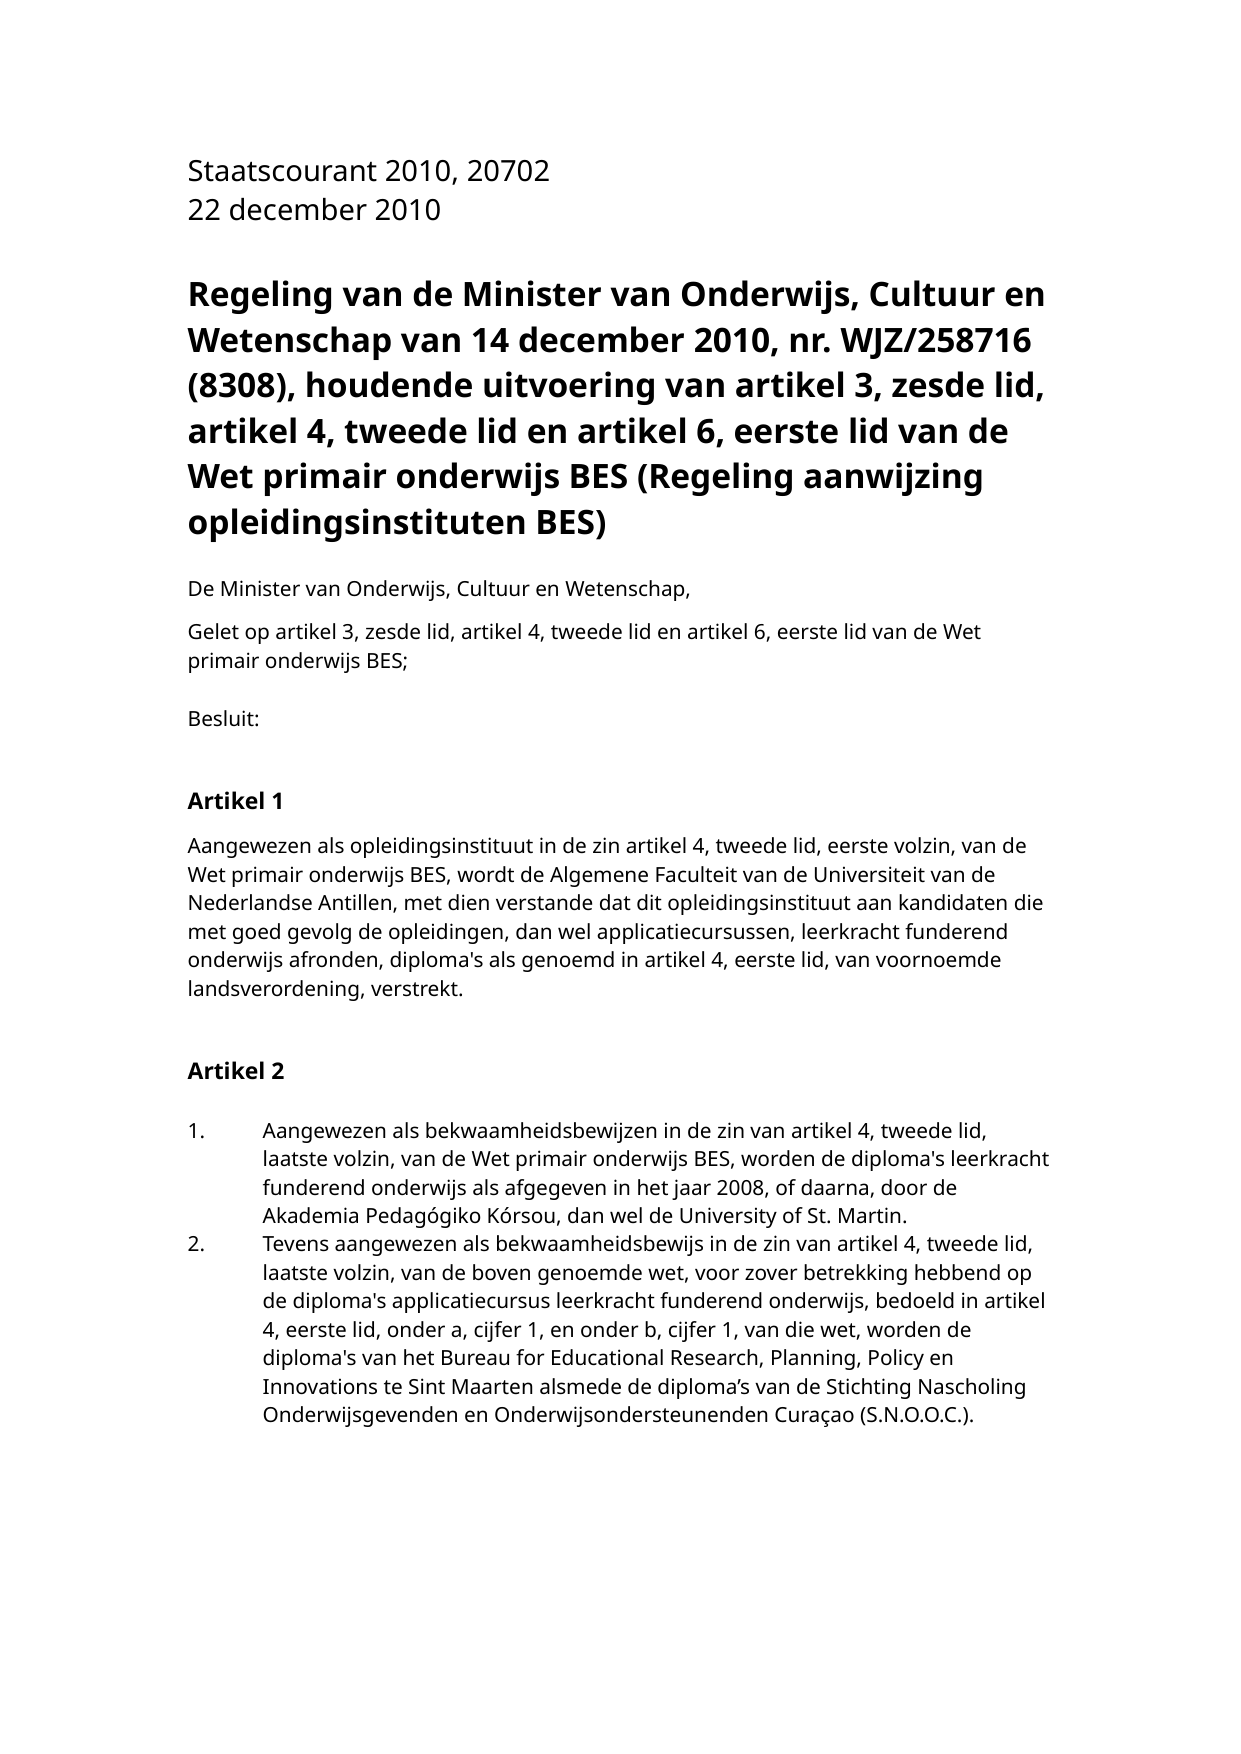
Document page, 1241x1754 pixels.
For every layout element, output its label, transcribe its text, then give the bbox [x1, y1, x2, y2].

list Tevens aangewezen als bekwaamheidsbewijs in de zin van artikel 4, tweede lid, laatste volzin, van de boven genoemde wet, voor zover betrekking hebbend op de diploma's applicatiecursus leerkracht funderend onderwijs, bedoeld in artikel 4, eerste lid, onder a, cijfer 1, en onder b, cijfer 1, van die wet, worden de diploma's van het Bureau for Educational Research, Planning, Policy en Innovations te Sint Maarten alsmede de diploma’s van de Stichting Nascholing Onderwijsgevenden en Onderwijsondersteunenden Curaçao (S.N.O.O.C.). [187, 1229, 1053, 1429]
text 22 december 2010 [187, 190, 1053, 229]
text De Minister van Onderwijs, Cultuur en Wetenschap, [187, 574, 1053, 602]
text Aangewezen als opleidingsinstituut in de zin artikel 4, tweede lid, eerste volzin, van de Wet primair onderwijs BES, wordt de Algemene Faculteit van de Universiteit van de Nederlandse Antillen, met dien verstande dat dit opleidingsinstituut aan kandidaten die met goed gevolg de opleidingen, dan wel applicatiecursussen, leerkracht funderend onderwijs afronden, diploma's als genoemd in artikel 4, eerste lid, van voornoemde landsverordening, verstrekt. [187, 831, 1053, 1002]
list Aangewezen als bekwaamheidsbewijzen in de zin van artikel 4, tweede lid, laatste volzin, van de Wet primair onderwijs BES, worden de diploma's leerkracht funderend onderwijs als afgegeven in het jaar 2008, of daarna, door de Akademia Pedagógiko Kórsou, dan wel de University of St. Martin. [187, 1116, 1053, 1229]
text Staatscourant 2010, 20702 [187, 150, 1053, 190]
subtitle Artikel 1 [187, 785, 1053, 816]
subtitle Regeling van de Minister van Onderwijs, Cultuur en Wetenschap van 14 december 2010, nr. WJZ/258716 (8308), houdende uitvoering van artikel 3, zesde lid, artikel 4, tweede lid en artikel 6, eerste lid van de Wet primair onderwijs BES (Regeling aanwijzing opleidingsinstituten BES) [187, 271, 1053, 544]
text Besluit: [187, 704, 1053, 733]
text Gelet op artikel 3, zesde lid, artikel 4, tweede lid en artikel 6, eerste lid van de Wet primair onderwijs BES; [187, 617, 1053, 674]
subtitle Artikel 2 [187, 1054, 1053, 1086]
